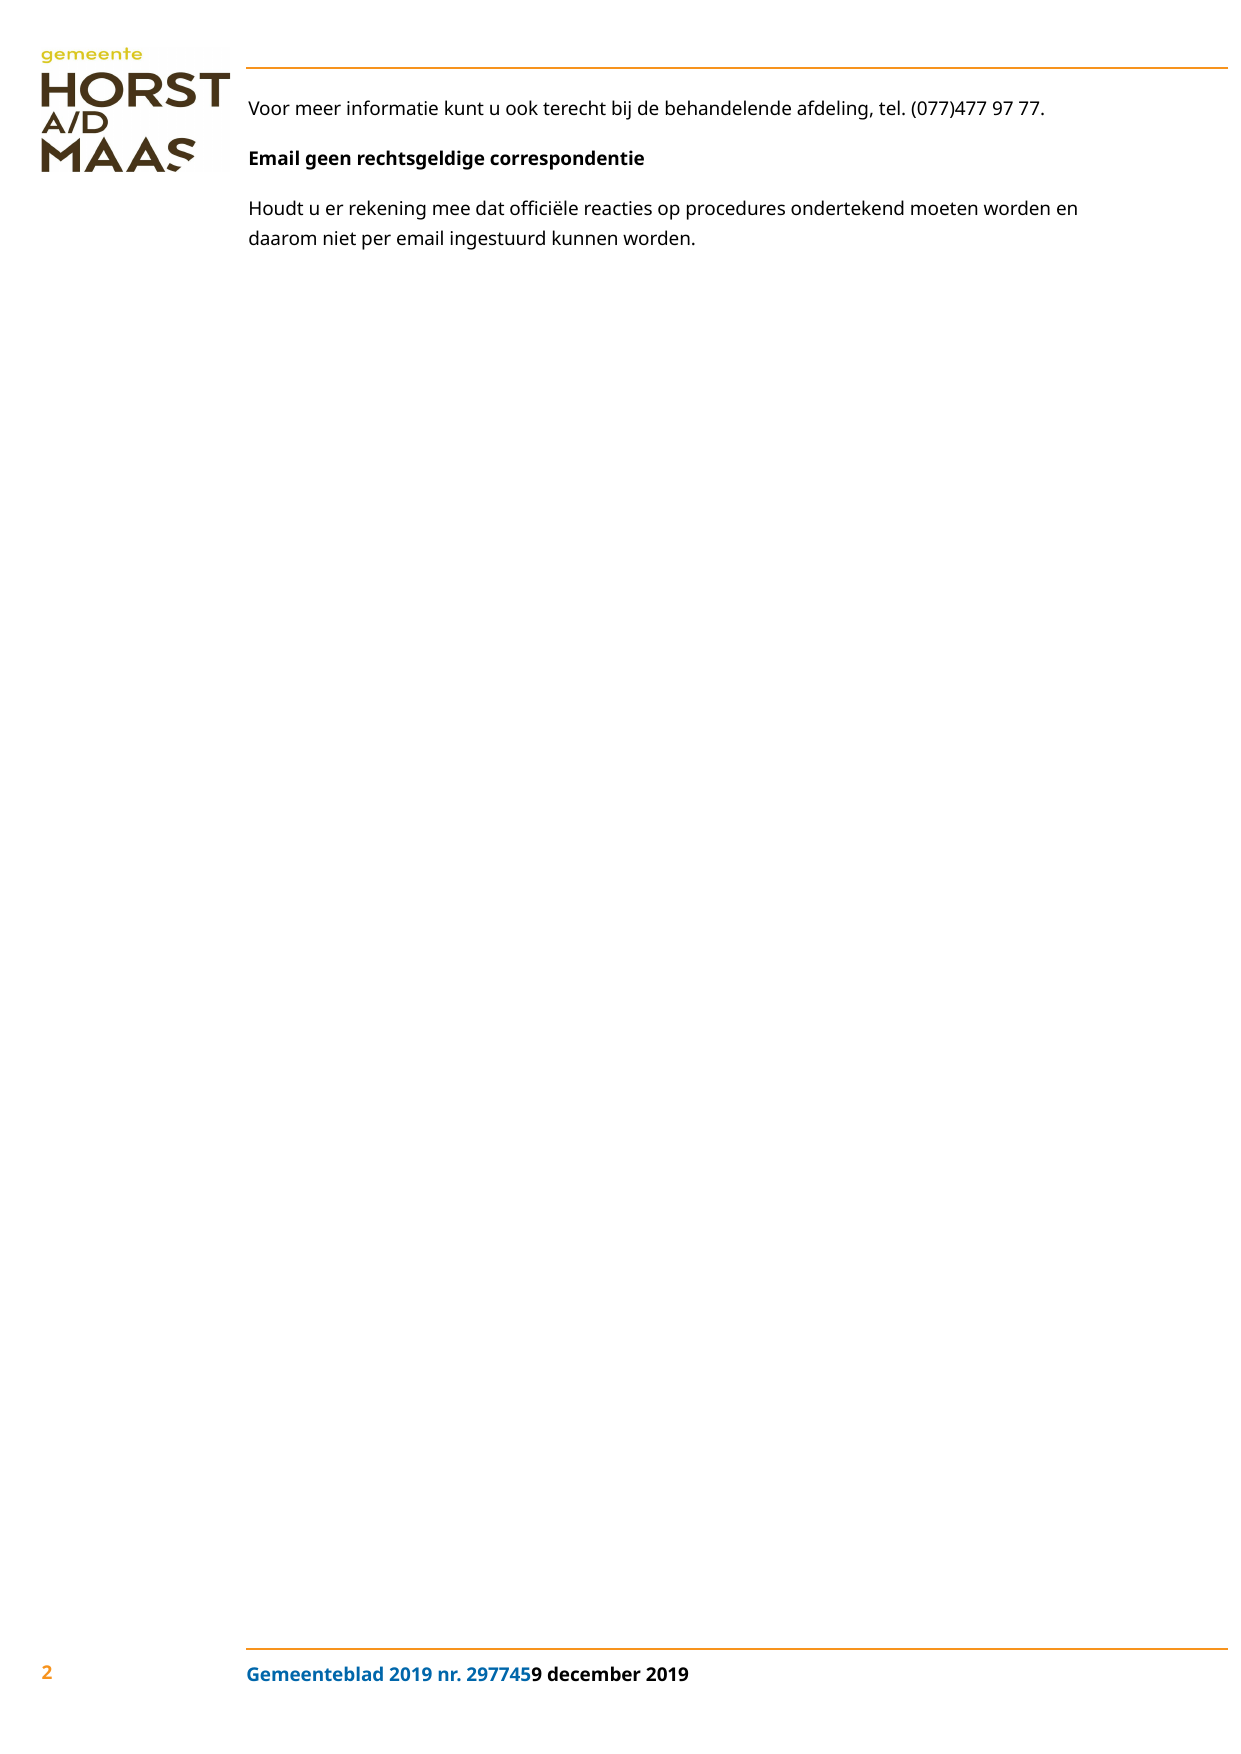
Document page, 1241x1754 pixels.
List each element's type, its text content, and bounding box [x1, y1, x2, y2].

text Houdt u er rekening mee dat officiële reacties op procedures ondertekend moeten worden en daarom niet per email ingestuurd kunnen worden. [248, 196, 1152, 251]
text Voor meer informatie kunt u ook terecht bij de behandelende afdeling, tel. (077)477 97 77. [248, 95, 1152, 121]
text Email geen rechtsgeldige correspondentie [248, 145, 1152, 171]
picture [41, 47, 231, 172]
